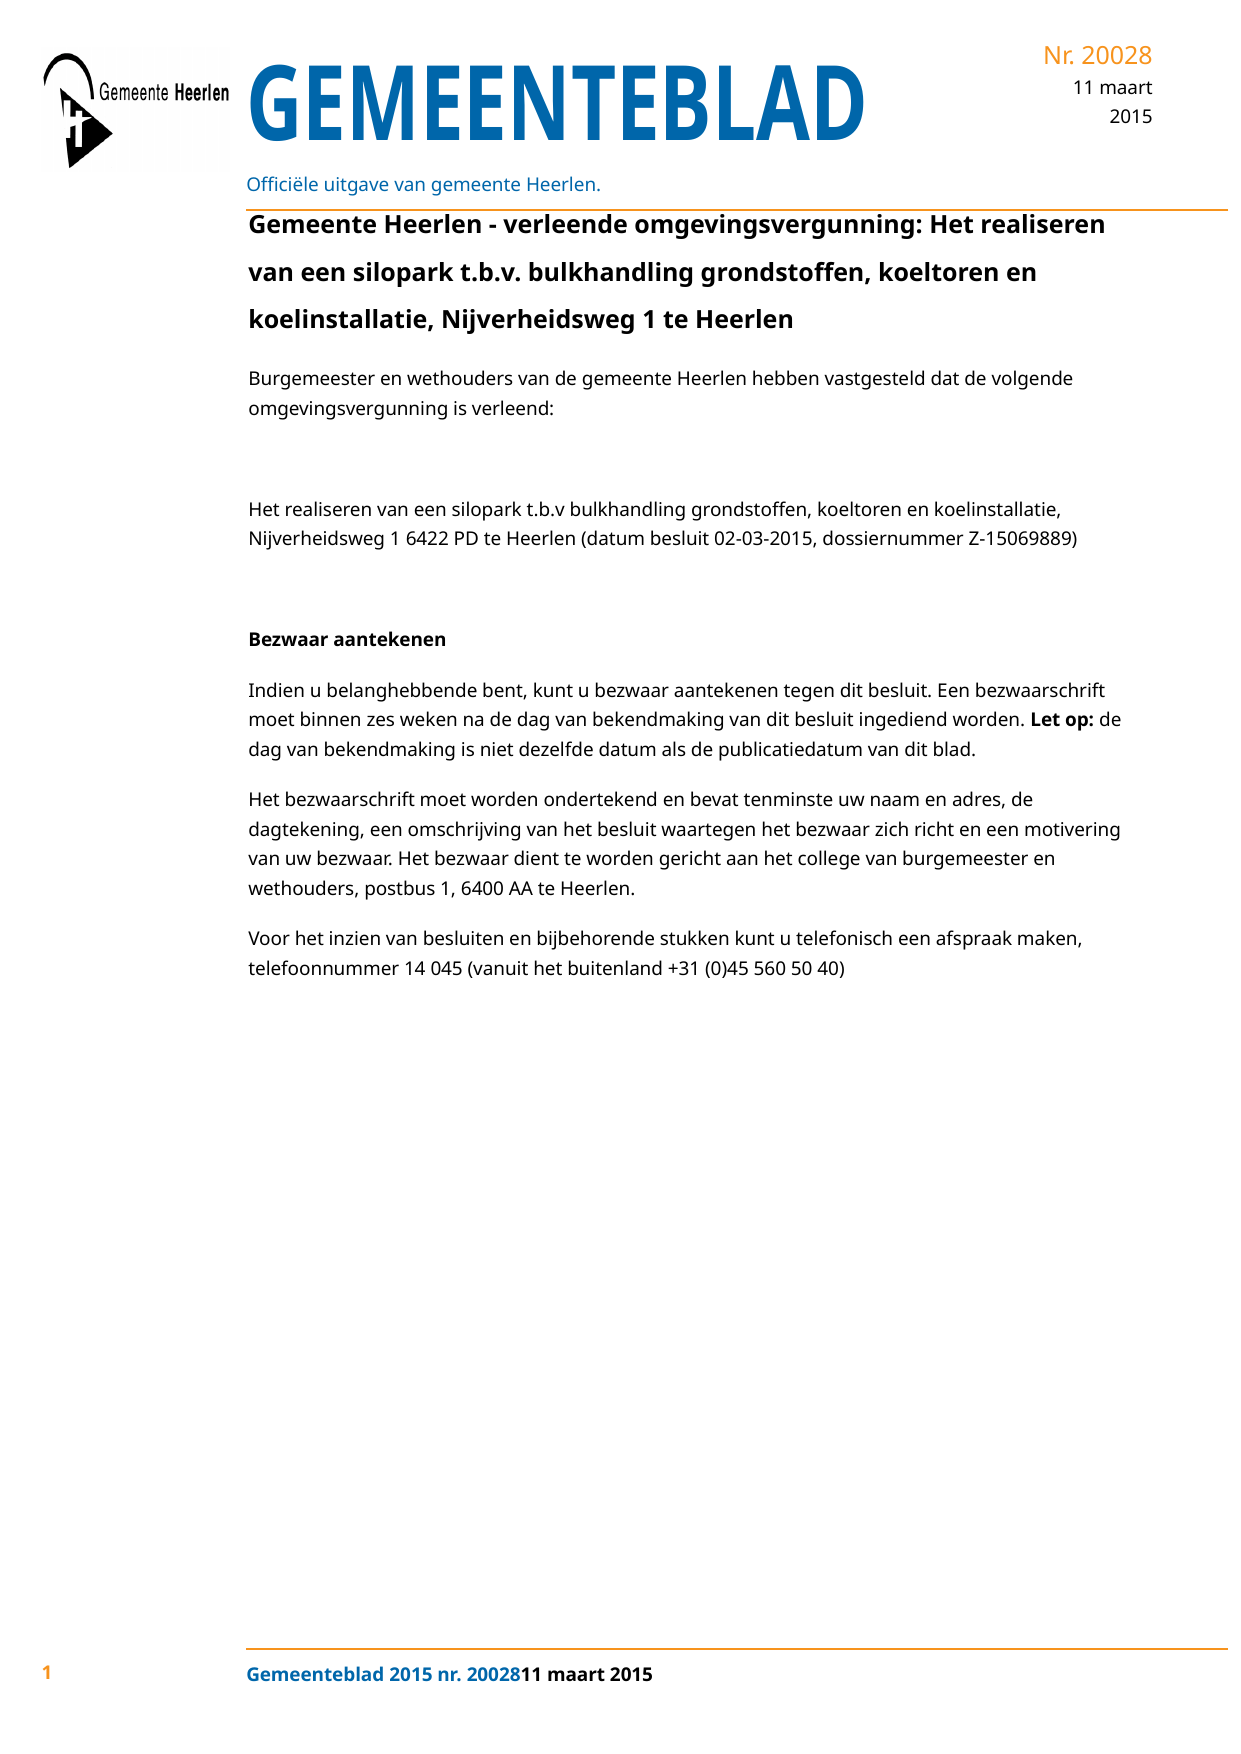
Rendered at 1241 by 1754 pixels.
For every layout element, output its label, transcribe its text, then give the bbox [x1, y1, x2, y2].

text Bezwaar aantekenen [248, 626, 1152, 652]
text Burgemeester en wethouders van de gemeente Heerlen hebben vastgesteld dat de volgende omgevingsvergunning is verleend: [248, 366, 1152, 421]
text Indien u belanghebbende bent, kunt u bezwaar aantekenen tegen dit besluit. Een bezwaarschrift moet binnen zes weken na de dag van bekendmaking van dit besluit ingediend worden. Let op: de dag van bekendmaking is niet dezelfde datum als de publicatiedatum van dit blad. [248, 677, 1152, 762]
text Gemeente Heerlen - verleende omgevingsvergunning: Het realiseren van een silopark t.b.v. bulkhandling grondstoffen, koeltoren en koelinstallatie, Nijverheidsweg 1 te Heerlen [248, 211, 1152, 336]
text Het bezwaarschrift moet worden ondertekend en bevat tenminste uw naam en adres, de dagtekening, een omschrijving van het besluit waartegen het bezwaar zich richt en een motivering van uw bezwaar. Het bezwaar dient te worden gericht aan het college van burgemeester en wethouders, postbus 1, 6400 AA te Heerlen. [248, 786, 1152, 901]
picture [41, 47, 231, 172]
text Voor het inzien van besluiten en bijbehorende stukken kunt u telefonisch een afspraak maken, telefoonnummer 14 045 (vanuit het buitenland +31 (0)45 560 50 40) [248, 926, 1152, 981]
text Het realiseren van een silopark t.b.v bulkhandling grondstoffen, koeltoren en koelinstallatie, Nijverheidsweg 1 6422 PD te Heerlen (datum besluit 02-03-2015, dossiernummer Z-15069889) [248, 496, 1152, 551]
